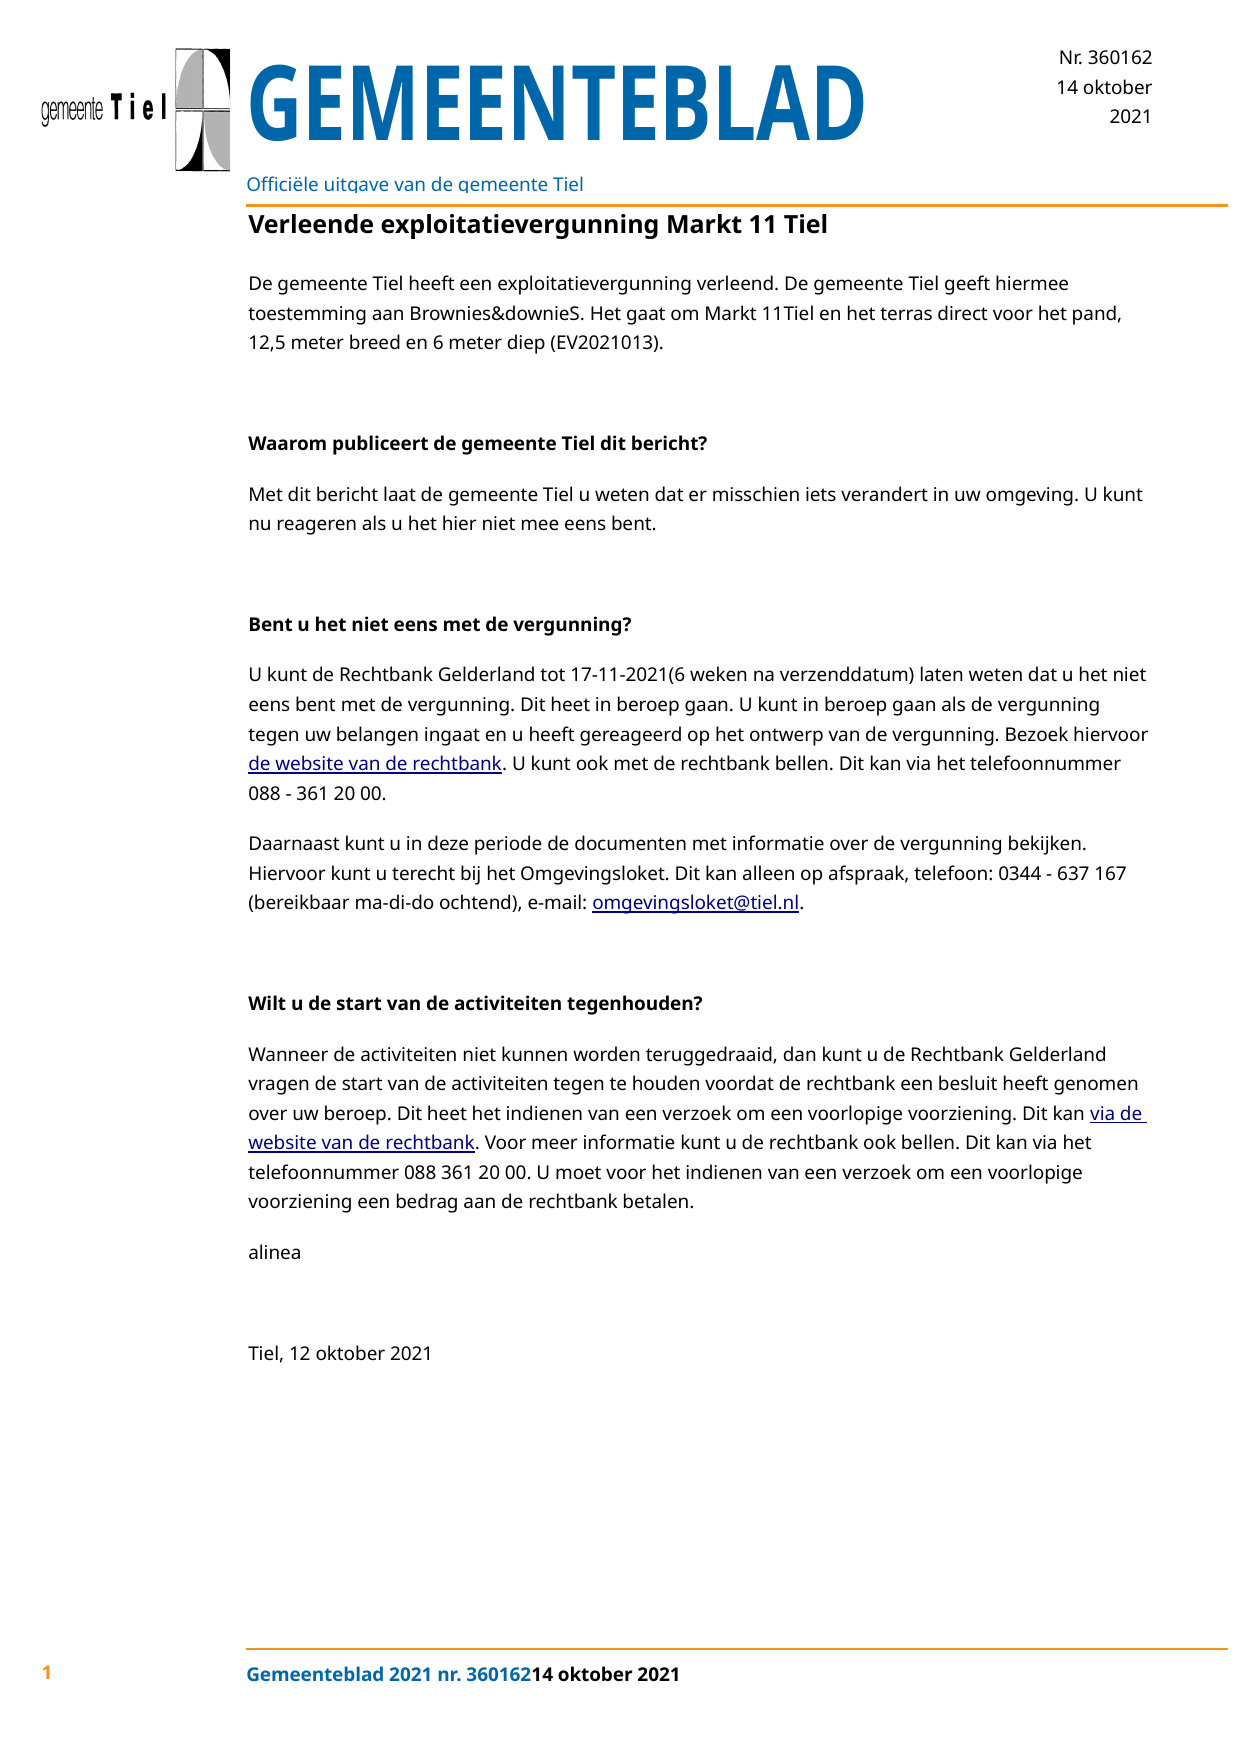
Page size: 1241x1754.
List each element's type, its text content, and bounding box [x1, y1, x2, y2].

text alinea [248, 1239, 1152, 1265]
text Wilt u de start van de activiteiten tegenhouden? [248, 990, 1152, 1016]
text Met dit bericht laat de gemeente Tiel u weten dat er misschien iets verandert in uw omgeving. U kunt nu reageren als u het hier niet mee eens bent. [248, 481, 1152, 536]
text Daarnaast kunt u in deze periode de documenten met informatie over de vergunning bekijken. Hiervoor kunt u terecht bij het Omgevingsloket. Dit kan alleen op afspraak, telefoon: 0344 - 637 167 (bereikbaar ma-di-do ochtend), e-mail: omgevingsloket@tiel.nl. [248, 830, 1152, 915]
text Waarom publiceert de gemeente Tiel dit bericht? [248, 430, 1152, 456]
text De gemeente Tiel heeft een exploitatievergunning verleend. De gemeente Tiel geeft hiermee toestemming aan Brownies&downieS. Het gaat om Markt 11Tiel en het terras direct voor het pand, 12,5 meter breed en 6 meter diep (EV2021013). [248, 270, 1152, 355]
text Bent u het niet eens met de vergunning? [248, 611, 1152, 637]
text Tiel, 12 oktober 2021 [248, 1340, 1152, 1366]
picture [41, 47, 231, 172]
text Verleende exploitatievergunning Markt 11 Tiel [248, 207, 1152, 241]
text U kunt de Rechtbank Gelderland tot 17-11-2021(6 weken na verzenddatum) laten weten dat u het niet eens bent met de vergunning. Dit heet in beroep gaan. U kunt in beroep gaan als de vergunning tegen uw belangen ingaat en u heeft gereageerd op het ontwerp van de vergunning. Bezoek hiervoor de website van de rechtbank. U kunt ook met de rechtbank bellen. Dit kan via het telefoonnummer 088 - 361 20 00. [248, 662, 1152, 806]
text Wanneer de activiteiten niet kunnen worden teruggedraaid, dan kunt u de Rechtbank Gelderland vragen de start van de activiteiten tegen te houden voordat de rechtbank een besluit heeft genomen over uw beroep. Dit heet het indienen van een verzoek om een voorlopige voorziening. Dit kan via de website van de rechtbank. Voor meer informatie kunt u de rechtbank ook bellen. Dit kan via het telefoonnummer 088 361 20 00. U moet voor het indienen van een verzoek om een voorlopige voorziening een bedrag aan de rechtbank betalen. [248, 1041, 1152, 1214]
